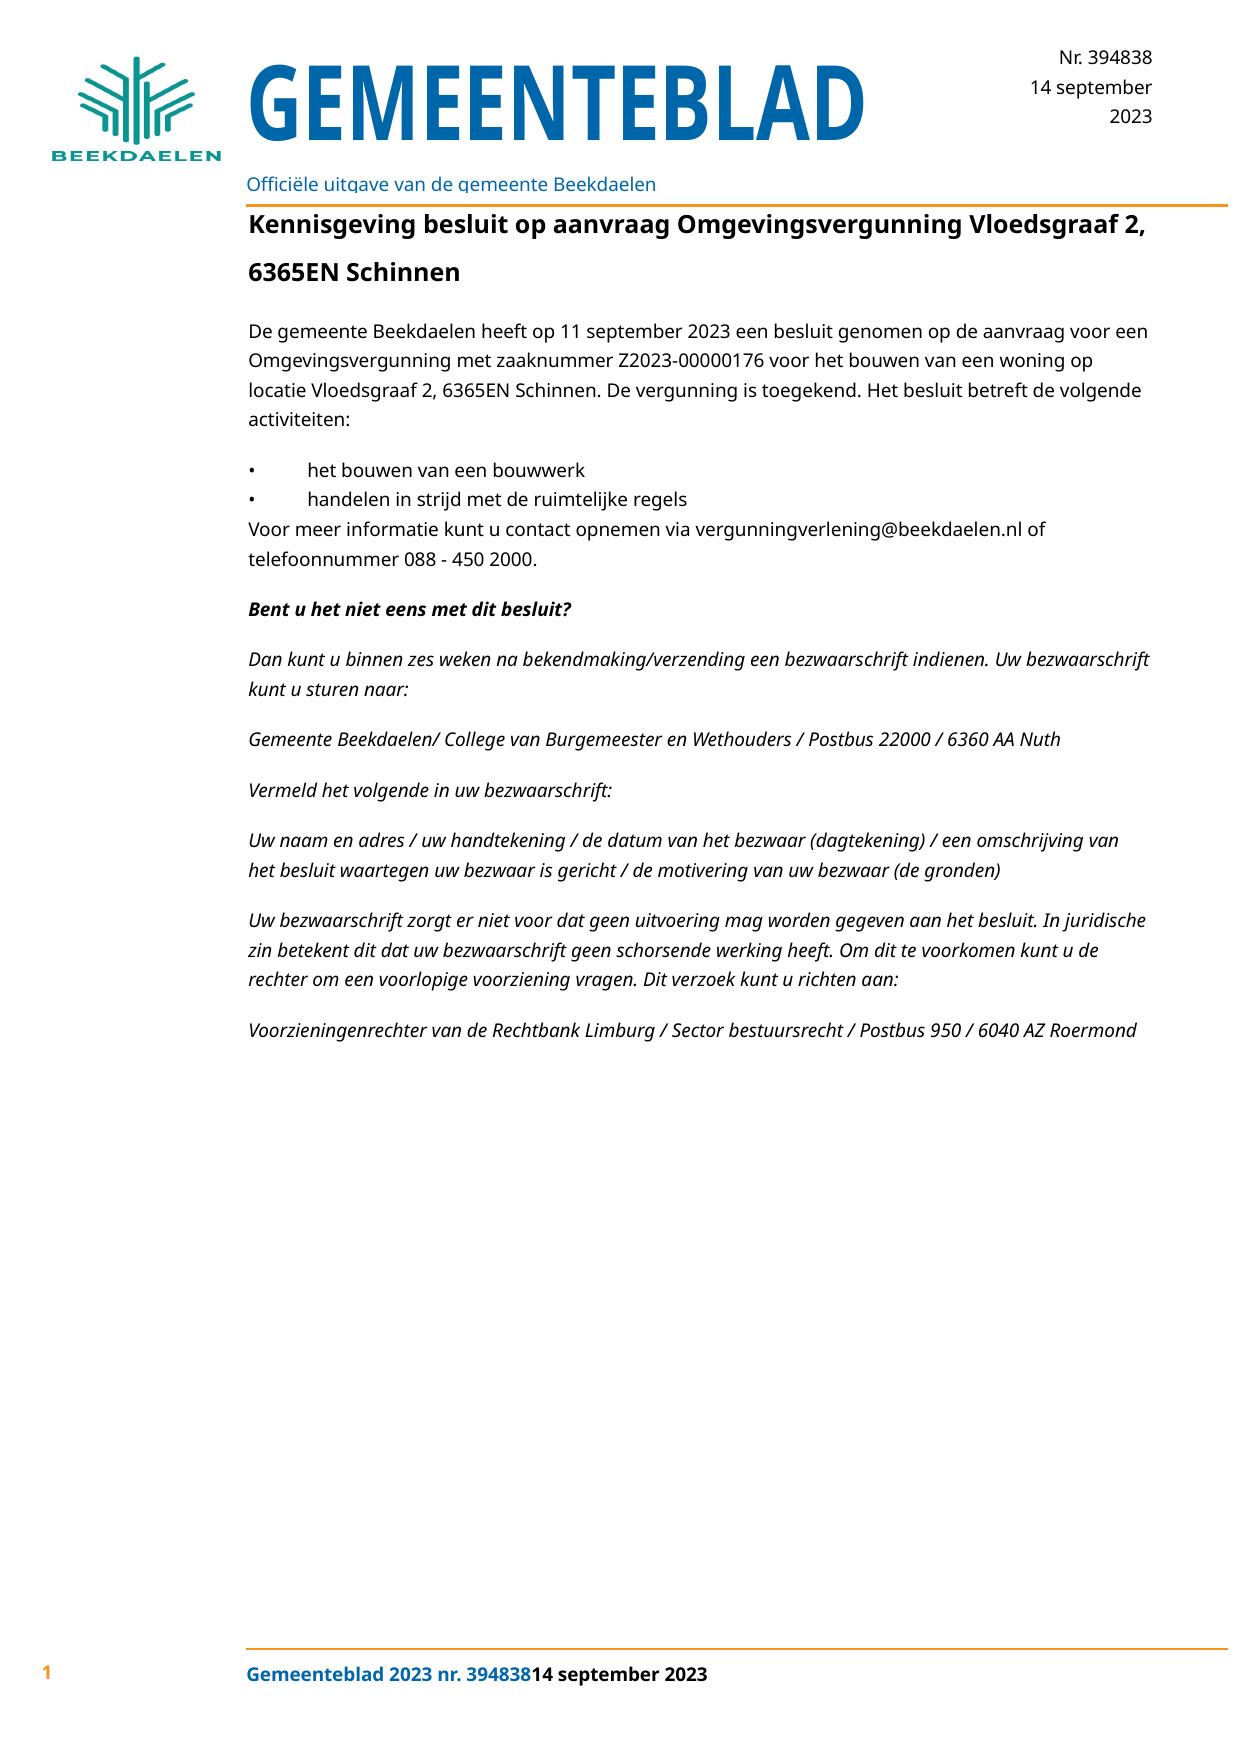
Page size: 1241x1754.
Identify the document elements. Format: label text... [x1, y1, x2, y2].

text Voorzieningenrechter van de Rechtbank Limburg / Sector bestuursrecht / Postbus 950 / 6040 AZ Roermond [248, 1017, 1152, 1043]
text Vermeld het volgende in uw bezwaarschrift: [248, 777, 1152, 803]
text Uw bezwaarschrift zorgt er niet voor dat geen uitvoering mag worden gegeven aan het besluit. In juridische zin betekent dit dat uw bezwaarschrift geen schorsende werking heeft. Om dit te voorkomen kunt u de rechter om een voorlopige voorziening vragen. Dit verzoek kunt u richten aan: [248, 907, 1152, 992]
list handelen in strijd met de ruimtelijke regels [248, 487, 1152, 512]
text Uw naam en adres / uw handtekening / de datum van het bezwaar (dagtekening) / een omschrijving van het besluit waartegen uw bezwaar is gericht / de motivering van uw bezwaar (de gronden) [248, 827, 1152, 883]
text Dan kunt u binnen zes weken na bekendmaking/verzending een bezwaarschrift indienen. Uw bezwaarschrift kunt u sturen naar: [248, 647, 1152, 702]
text Bent u het niet eens met dit besluit? [248, 596, 1152, 622]
text Voor meer informatie kunt u contact opnemen via vergunningverlening@beekdaelen.nl of telefoonnummer 088 - 450 2000. [248, 516, 1152, 572]
list het bouwen van een bouwwerk [248, 457, 1152, 483]
picture [41, 47, 231, 172]
text De gemeente Beekdaelen heeft op 11 september 2023 een besluit genomen op de aanvraag voor een Omgevingsvergunning met zaaknummer Z2023-00000176 voor het bouwen van een woning op locatie Vloedsgraaf 2, 6365EN Schinnen. De vergunning is toegekend. Het besluit betreft de volgende activiteiten: [248, 318, 1152, 432]
text Gemeente Beekdaelen/ College van Burgemeester en Wethouders / Postbus 22000 / 6360 AA Nuth [248, 727, 1152, 752]
text Kennisgeving besluit op aanvraag Omgevingsvergunning Vloedsgraaf 2, 6365EN Schinnen [248, 207, 1152, 288]
